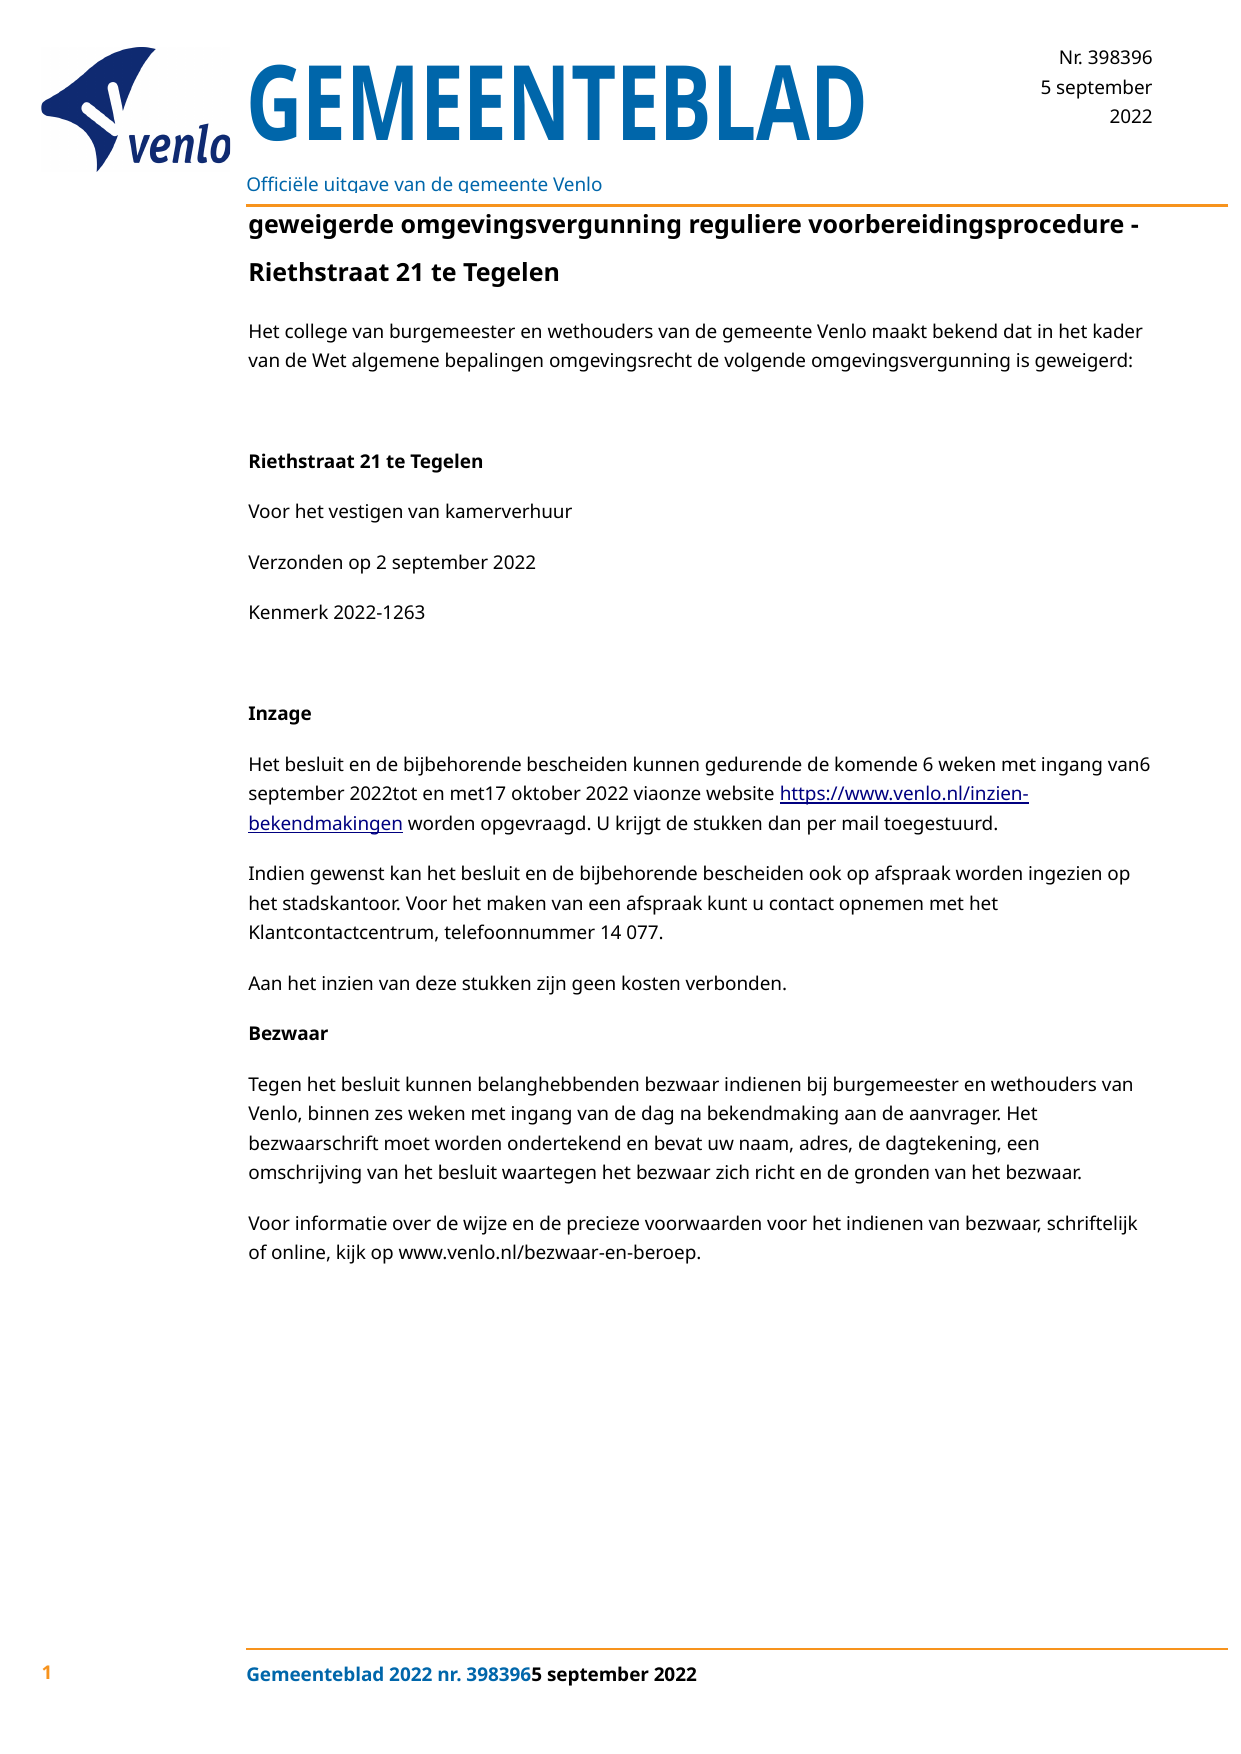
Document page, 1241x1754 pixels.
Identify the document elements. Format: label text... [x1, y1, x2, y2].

text Indien gewenst kan het besluit en de bijbehorende bescheiden ook op afspraak worden ingezien op het stadskantoor. Voor het maken van een afspraak kunt u contact opnemen met het Klantcontactcentrum, telefoonnummer 14 077. [248, 860, 1152, 945]
text Inzage [248, 700, 1152, 726]
text Voor informatie over de wijze en de precieze voorwaarden voor het indienen van bezwaar, schriftelijk of online, kijk op www.venlo.nl/bezwaar-en-beroep. [248, 1210, 1152, 1265]
text Aan het inzien van deze stukken zijn geen kosten verbonden. [248, 970, 1152, 996]
text Het college van burgemeester en wethouders van de gemeente Venlo maakt bekend dat in het kader van de Wet algemene bepalingen omgevingsrecht de volgende omgevingsvergunning is geweigerd: [248, 318, 1152, 373]
text Kenmerk 2022-1263 [248, 599, 1152, 625]
text Voor het vestigen van kamerverhuur [248, 499, 1152, 524]
text geweigerde omgevingsvergunning reguliere voorbereidingsprocedure - Riethstraat 21 te Tegelen [248, 207, 1152, 288]
text Het besluit en de bijbehorende bescheiden kunnen gedurende de komende 6 weken met ingang van6 september 2022tot en met17 oktober 2022 viaonze website https://www.venlo.nl/inzien-bekendmakingen worden opgevraagd. U krijgt de stukken dan per mail toegestuurd. [248, 751, 1152, 836]
text Riethstraat 21 te Tegelen [248, 448, 1152, 474]
picture [41, 47, 231, 172]
text Bezwaar [248, 1020, 1152, 1046]
text Verzonden op 2 september 2022 [248, 549, 1152, 575]
text Tegen het besluit kunnen belanghebbenden bezwaar indienen bij burgemeester en wethouders van Venlo, binnen zes weken met ingang van de dag na bekendmaking aan de aanvrager. Het bezwaarschrift moet worden ondertekend en bevat uw naam, adres, de dagtekening, een omschrijving van het besluit waartegen het bezwaar zich richt en de gronden van het bezwaar. [248, 1071, 1152, 1185]
